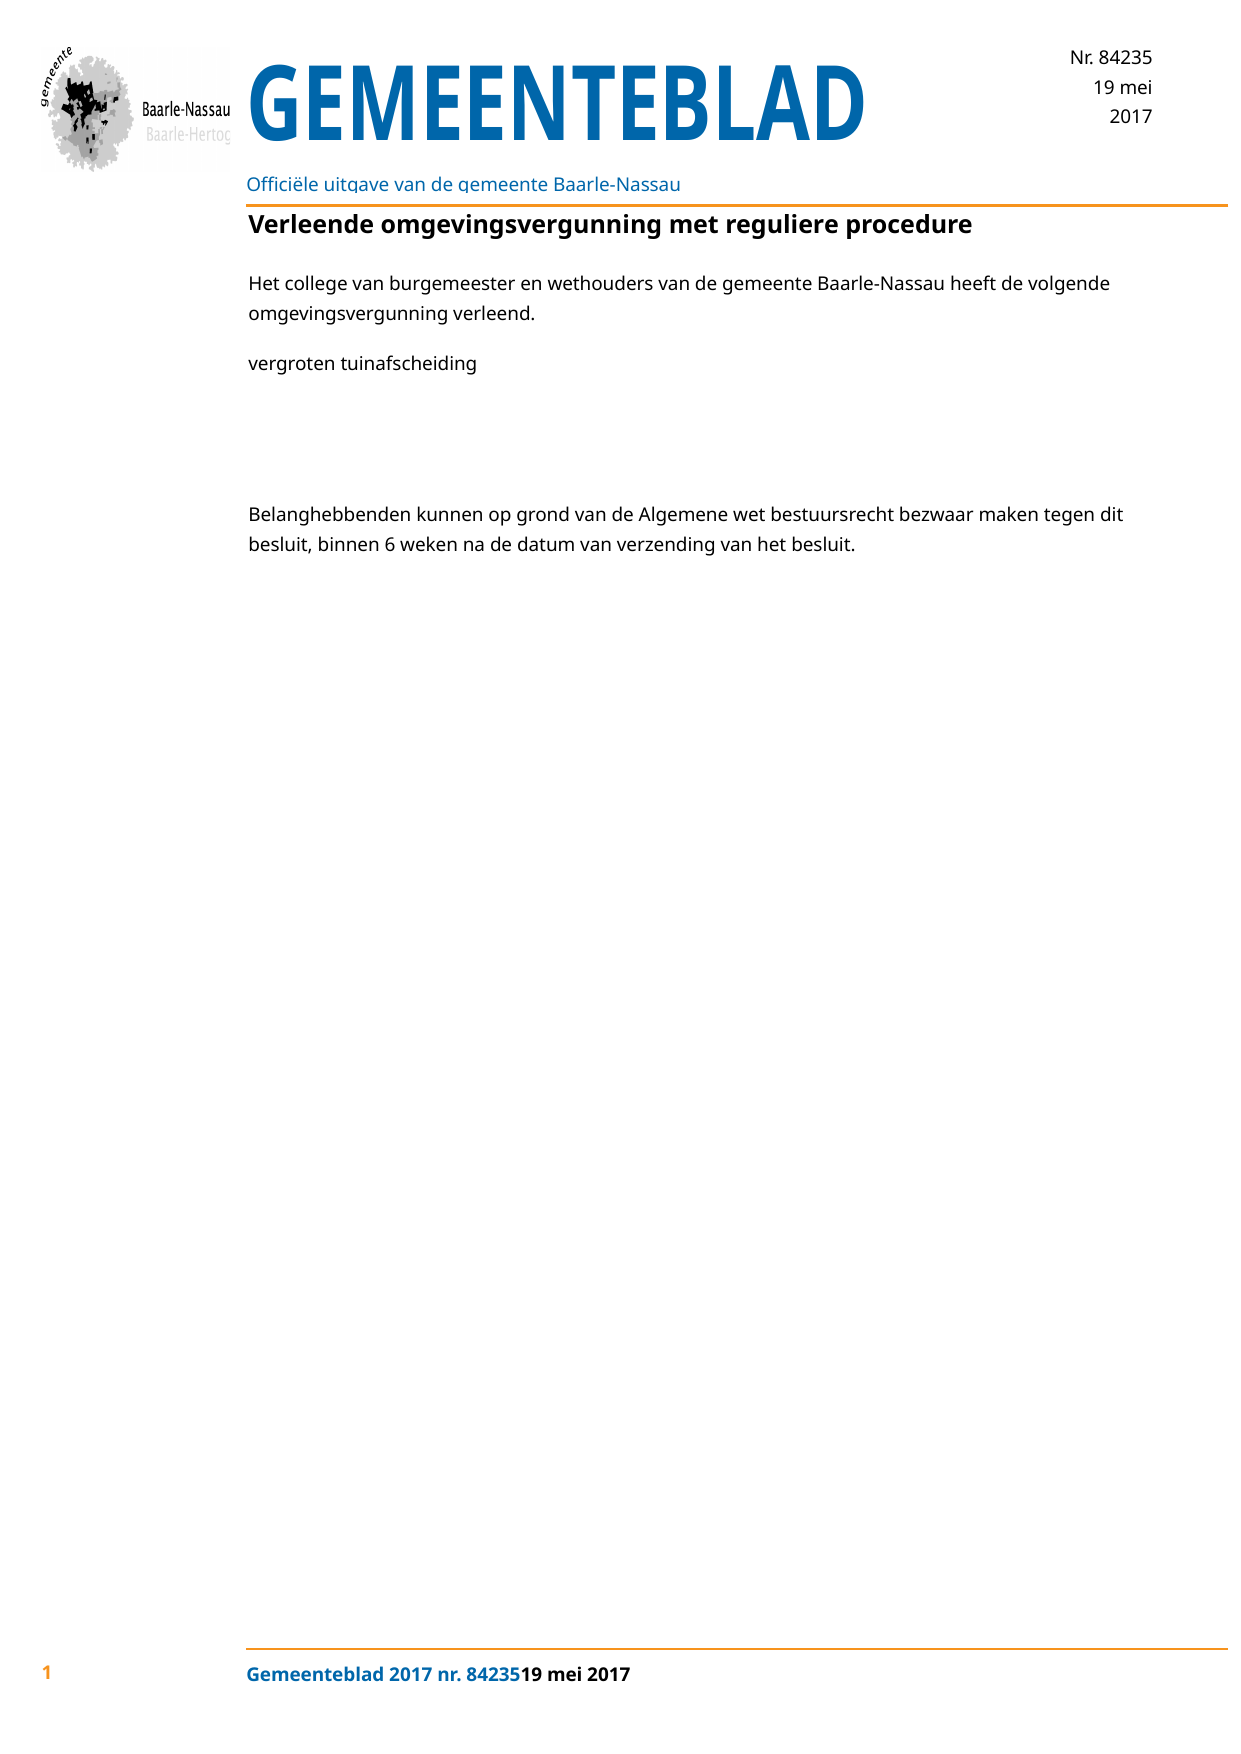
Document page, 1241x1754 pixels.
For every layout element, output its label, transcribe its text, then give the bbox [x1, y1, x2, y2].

text Het college van burgemeester en wethouders van de gemeente Baarle-Nassau heeft de volgende omgevingsvergunning verleend. [248, 270, 1152, 326]
text Belanghebbenden kunnen op grond van de Algemene wet bestuursrecht bezwaar maken tegen dit besluit, binnen 6 weken na de datum van verzending van het besluit. [248, 502, 1152, 557]
text vergroten tuinafscheiding [248, 350, 1152, 376]
text Verleende omgevingsvergunning met reguliere procedure [248, 207, 1152, 241]
picture [41, 47, 231, 172]
